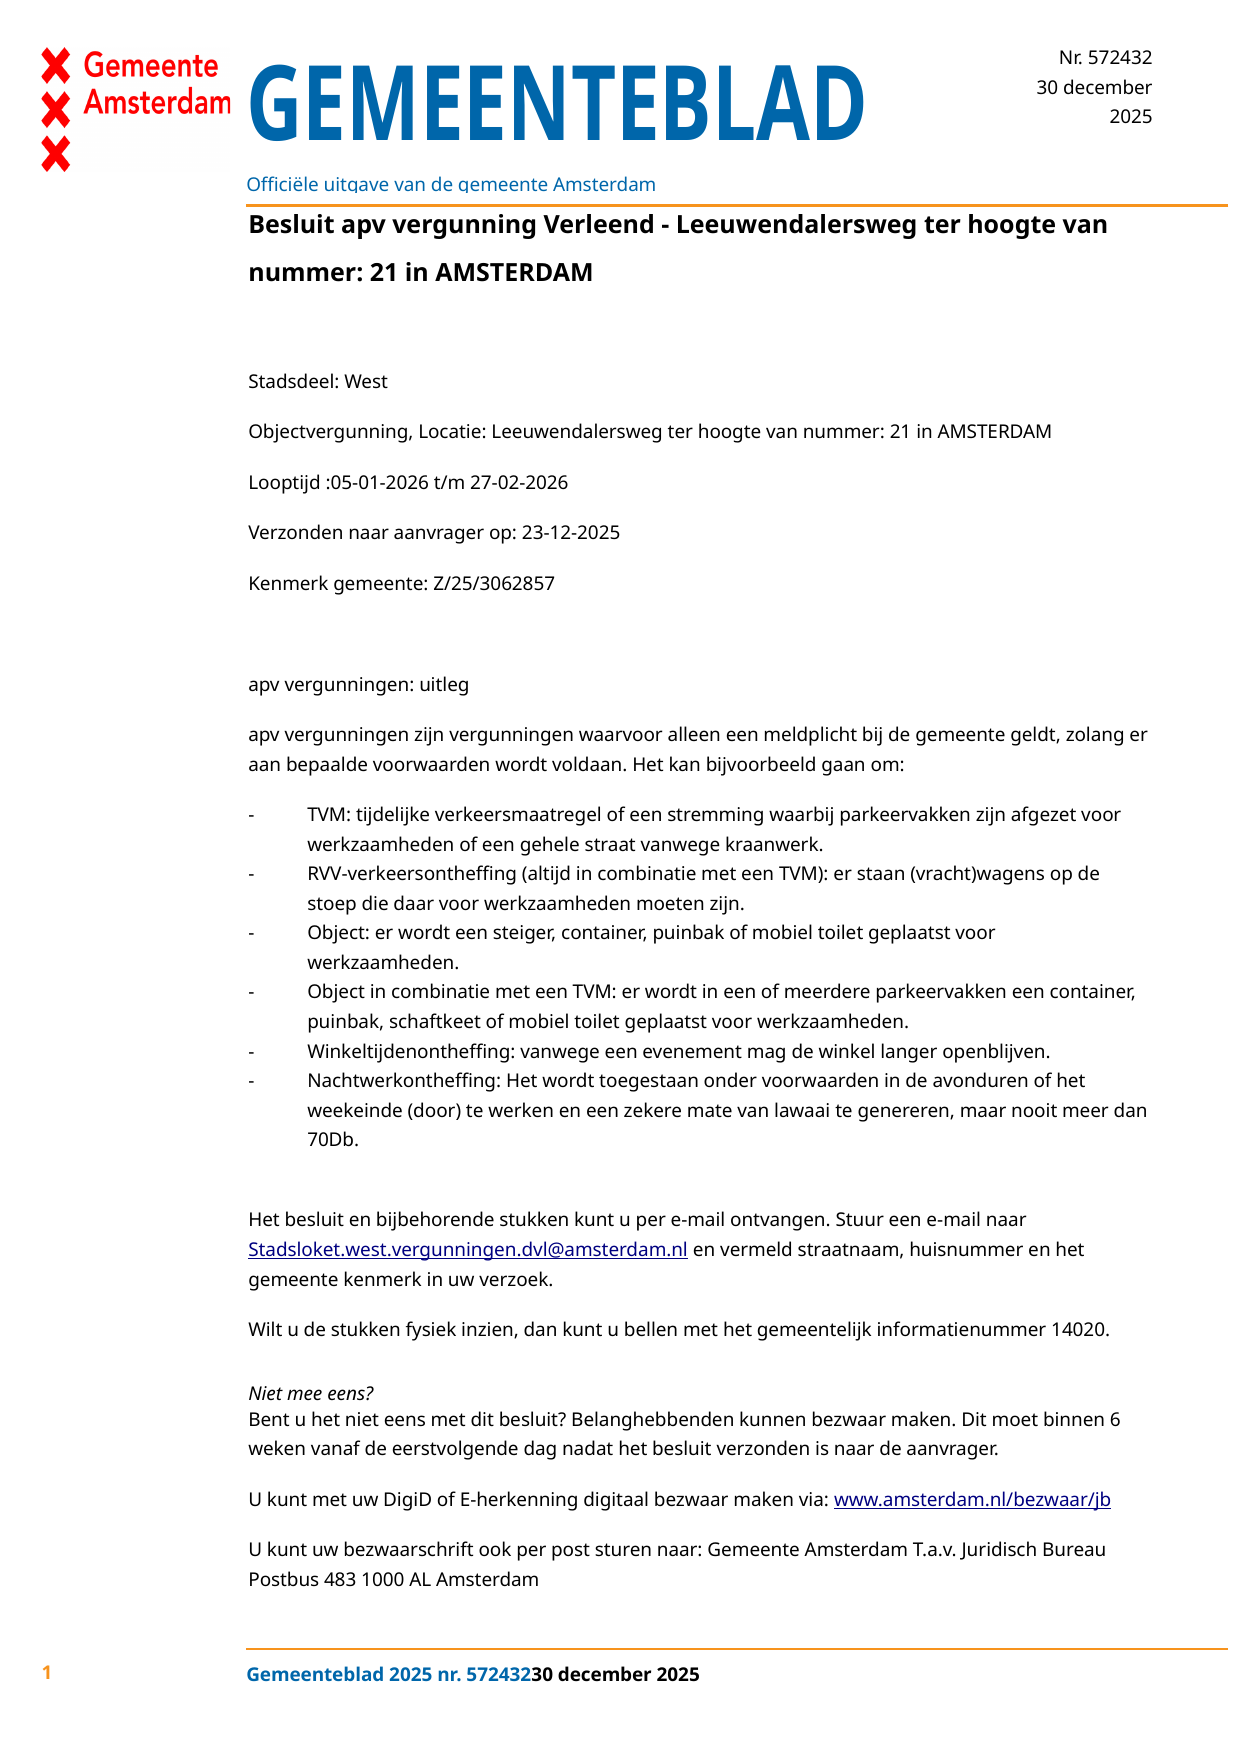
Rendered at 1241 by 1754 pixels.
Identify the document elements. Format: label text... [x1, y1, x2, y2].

text Kenmerk gemeente: Z/25/3062857 [248, 570, 1152, 596]
list Nachtwerkontheffing: Het wordt toegestaan onder voorwaarden in de avonduren of het weekeinde (door) te werken en een zekere mate van lawaai te genereren, maar nooit meer dan 70Db. [248, 1067, 1152, 1152]
list Object: er wordt een steiger, container, puinbak of mobiel toilet geplaatst voor werkzaamheden. [248, 919, 1152, 975]
text Besluit apv vergunning Verleend - Leeuwendalersweg ter hoogte van nummer: 21 in AMSTERDAM [248, 207, 1152, 288]
text Stadsdeel: West [248, 368, 1152, 394]
text U kunt uw bezwaarschrift ook per post sturen naar: Gemeente Amsterdam T.a.v. Juridisch Bureau Postbus 483 1000 AL Amsterdam [248, 1536, 1152, 1592]
text Looptijd :05-01-2026 t/m 27-02-2026 [248, 469, 1152, 495]
text Niet mee eens? [248, 1380, 1152, 1406]
text Het besluit en bijbehorende stukken kunt u per e-mail ontvangen. Stuur een e-mail naar Stadsloket.west.vergunningen.dvl@amsterdam.nl en vermeld straatnaam, huisnummer en het gemeente kenmerk in uw verzoek. [248, 1207, 1152, 1292]
text Verzonden naar aanvrager op: 23-12-2025 [248, 519, 1152, 545]
text Objectvergunning, Locatie: Leeuwendalersweg ter hoogte van nummer: 21 in AMSTERDAM [248, 419, 1152, 444]
list RVV-verkeersontheffing (altijd in combinatie met een TVM): er staan (vracht)wagens op de stoep die daar voor werkzaamheden moeten zijn. [248, 860, 1152, 916]
list Object in combinatie met een TVM: er wordt in een of meerdere parkeervakken een container, puinbak, schaftkeet of mobiel toilet geplaatst voor werkzaamheden. [248, 979, 1152, 1034]
text Bent u het niet eens met dit besluit? Belanghebbenden kunnen bezwaar maken. Dit moet binnen 6 weken vanaf de eerstvolgende dag nadat het besluit verzonden is naar de aanvrager. [248, 1406, 1152, 1461]
text apv vergunningen: uitleg [248, 671, 1152, 697]
picture [41, 47, 231, 172]
list TVM: tijdelijke verkeersmaatregel of een stremming waarbij parkeervakken zijn afgezet voor werkzaamheden of een gehele straat vanwege kraanwerk. [248, 801, 1152, 857]
text apv vergunningen zijn vergunningen waarvoor alleen een meldplicht bij de gemeente geldt, zolang er aan bepaalde voorwaarden wordt voldaan. Het kan bijvoorbeeld gaan om: [248, 721, 1152, 777]
text U kunt met uw DigiD of E-herkenning digitaal bezwaar maken via: www.amsterdam.nl/bezwaar/jb [248, 1486, 1152, 1512]
list Winkeltijdenontheffing: vanwege een evenement mag de winkel langer openblijven. [248, 1038, 1152, 1064]
text Wilt u de stukken fysiek inzien, dan kunt u bellen met het gemeentelijk informatienummer 14020. [248, 1316, 1152, 1342]
